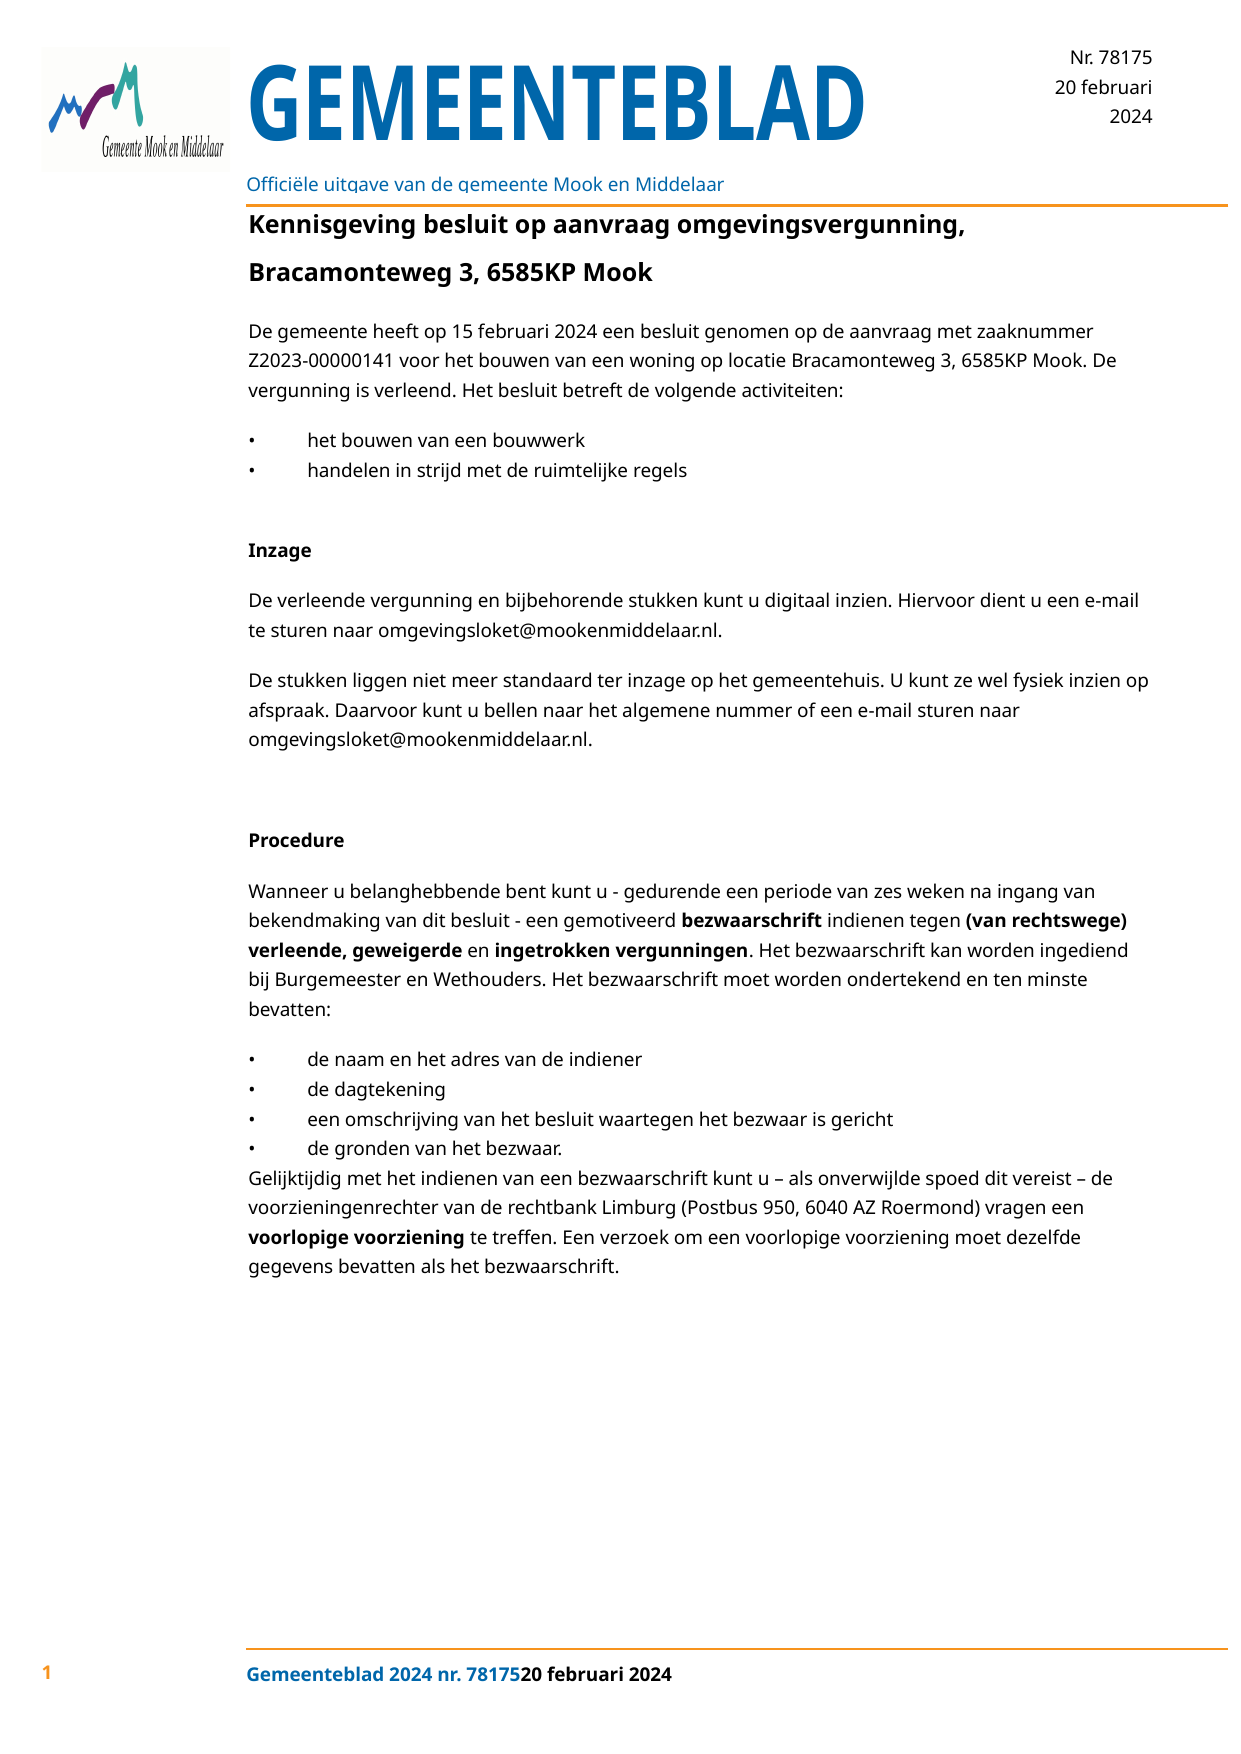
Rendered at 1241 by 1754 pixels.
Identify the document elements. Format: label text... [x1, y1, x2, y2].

list de gronden van het bezwaar. [248, 1135, 1152, 1161]
text De gemeente heeft op 15 februari 2024 een besluit genomen op de aanvraag met zaaknummer Z2023-00000141 voor het bouwen van een woning op locatie Bracamonteweg 3, 6585KP Mook. De vergunning is verleend. Het besluit betreft de volgende activiteiten: [248, 318, 1152, 403]
picture [41, 47, 231, 172]
text Inzage [248, 537, 1152, 563]
text Gelijktijdig met het indienen van een bezwaarschrift kunt u – als onverwijlde spoed dit vereist – de voorzieningenrechter van de rechtbank Limburg (Postbus 950, 6040 AZ Roermond) vragen een voorlopige voorziening te treffen. Een verzoek om een voorlopige voorziening moet dezelfde gegevens bevatten als het bezwaarschrift. [248, 1165, 1152, 1279]
text De stukken liggen niet meer standaard ter inzage op het gemeentehuis. U kunt ze wel fysiek inzien op afspraak. Daarvoor kunt u bellen naar het algemene nummer of een e-mail sturen naar omgevingsloket@mookenmiddelaar.nl. [248, 667, 1152, 752]
text Wanneer u belanghebbende bent kunt u - gedurende een periode van zes weken na ingang van bekendmaking van dit besluit - een gemotiveerd bezwaarschrift indienen tegen (van rechtswege) verleende, geweigerde en ingetrokken vergunningen. Het bezwaarschrift kan worden ingediend bij Burgemeester en Wethouders. Het bezwaarschrift moet worden ondertekend en ten minste bevatten: [248, 878, 1152, 1022]
list het bouwen van een bouwwerk [248, 427, 1152, 453]
text De verleende vergunning en bijbehorende stukken kunt u digitaal inzien. Hiervoor dient u een e-mail te sturen naar omgevingsloket@mookenmiddelaar.nl. [248, 587, 1152, 643]
list de naam en het adres van de indiener [248, 1047, 1152, 1072]
list handelen in strijd met de ruimtelijke regels [248, 457, 1152, 483]
text Procedure [248, 827, 1152, 853]
list een omschrijving van het besluit waartegen het bezwaar is gericht [248, 1106, 1152, 1132]
list de dagtekening [248, 1076, 1152, 1102]
text Kennisgeving besluit op aanvraag omgevingsvergunning, Bracamonteweg 3, 6585KP Mook [248, 207, 1152, 288]
